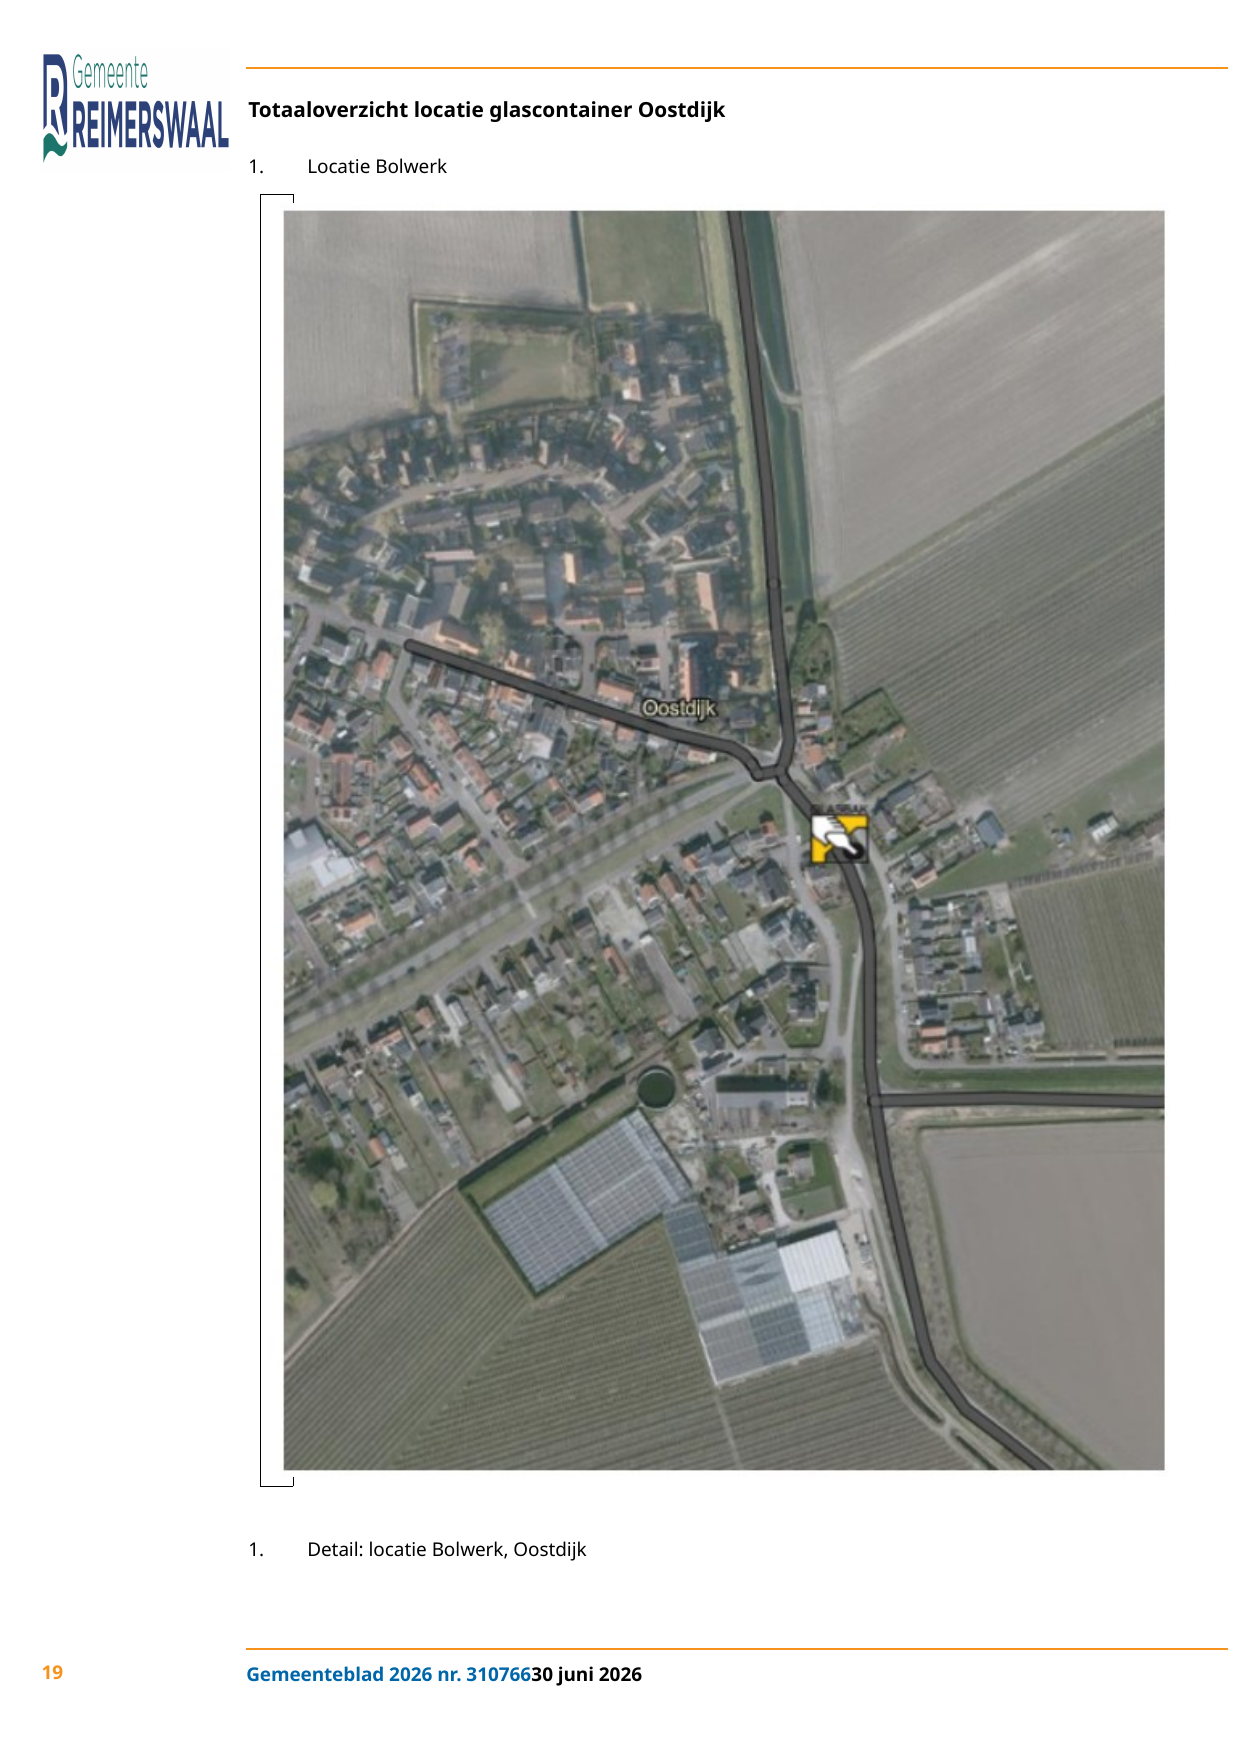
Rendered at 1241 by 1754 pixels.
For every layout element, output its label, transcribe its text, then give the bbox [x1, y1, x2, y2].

picture [41, 47, 231, 172]
list Detail: locatie Bolwerk, Oostdijk [248, 1537, 1152, 1562]
list Locatie Bolwerk [248, 153, 1152, 179]
picture [268, 203, 1173, 1477]
text Totaaloverzicht locatie glascontainer Oostdijk [248, 95, 1152, 123]
